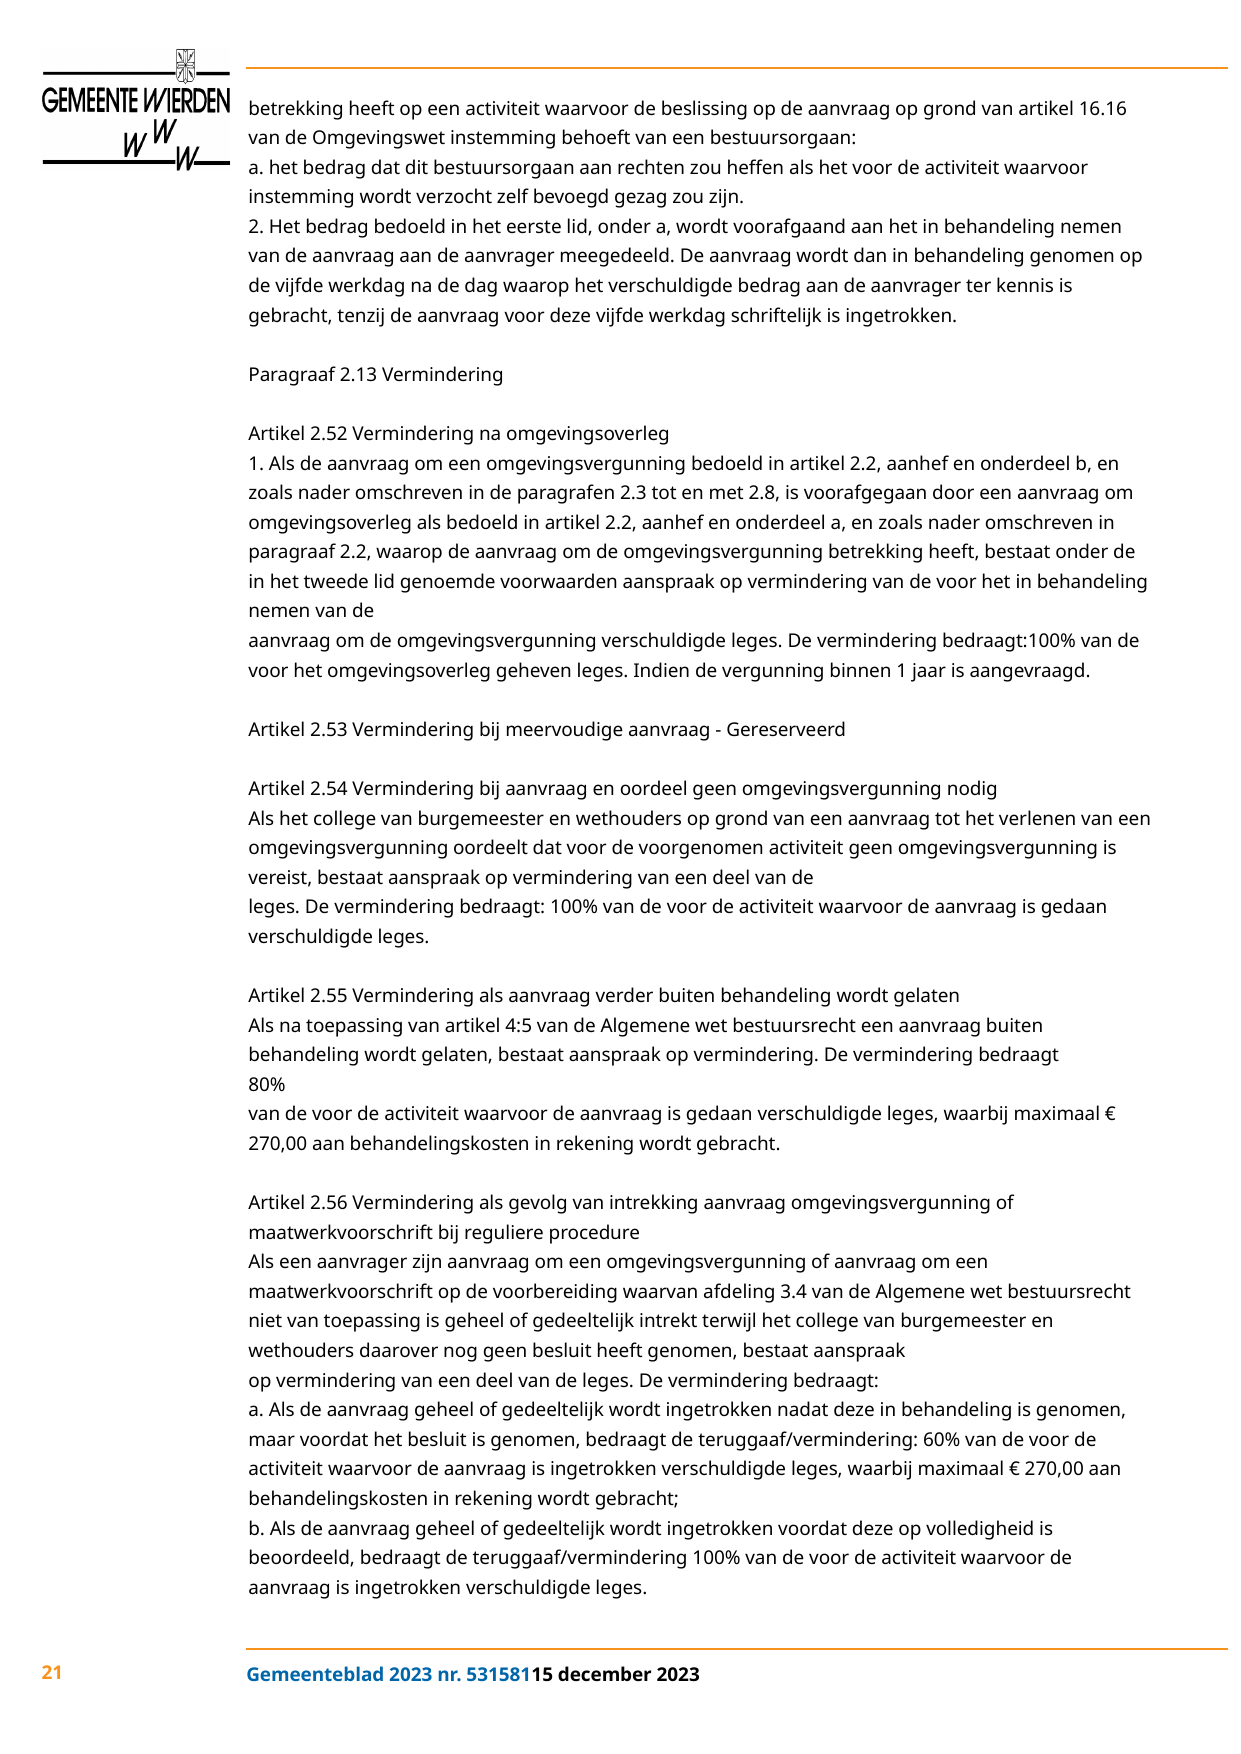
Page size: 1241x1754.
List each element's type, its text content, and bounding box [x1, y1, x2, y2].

text aanvraag om de omgevingsvergunning verschuldigde leges. De vermindering bedraagt:100% van de voor het omgevingsoverleg geheven leges. Indien de vergunning binnen 1 jaar is aangevraagd. [248, 627, 1152, 683]
text Als na toepassing van artikel 4:5 van de Algemene wet bestuursrecht een aanvraag buiten behandeling wordt gelaten, bestaat aanspraak op vermindering. De vermindering bedraagt [248, 1012, 1152, 1067]
text a. Als de aanvraag geheel of gedeeltelijk wordt ingetrokken nadat deze in behandeling is genomen, maar voordat het besluit is genomen, bedraagt de teruggaaf/vermindering: 60% van de voor de activiteit waarvoor de aanvraag is ingetrokken verschuldigde leges, waarbij maximaal € 270,00 aan behandelingskosten in rekening wordt gebracht; [248, 1396, 1152, 1511]
text 2. Het bedrag bedoeld in het eerste lid, onder a, wordt voorafgaand aan het in behandeling nemen van de aanvraag aan de aanvrager meegedeeld. De aanvraag wordt dan in behandeling genomen op de vijfde werkdag na de dag waarop het verschuldigde bedrag aan de aanvrager ter kennis is gebracht, tenzij de aanvraag voor deze vijfde werkdag schriftelijk is ingetrokken. [248, 213, 1152, 328]
text Artikel 2.54 Vermindering bij aanvraag en oordeel geen omgevingsvergunning nodig [248, 775, 1152, 801]
text Artikel 2.56 Vermindering als gevolg van intrekking aanvraag omgevingsvergunning of maatwerkvoorschrift bij reguliere procedure [248, 1189, 1152, 1245]
text Artikel 2.55 Vermindering als aanvraag verder buiten behandeling wordt gelaten [248, 982, 1152, 1008]
text 80% [248, 1071, 1152, 1097]
text Als een aanvrager zijn aanvraag om een omgevingsvergunning of aanvraag om een maatwerkvoorschrift op de voorbereiding waarvan afdeling 3.4 van de Algemene wet bestuursrecht niet van toepassing is geheel of gedeeltelijk intrekt terwijl het college van burgemeester en wethouders daarover nog geen besluit heeft genomen, bestaat aanspraak [248, 1248, 1152, 1363]
text 1. Als de aanvraag om een omgevingsvergunning bedoeld in artikel 2.2, aanhef en onderdeel b, en zoals nader omschreven in de paragrafen 2.3 tot en met 2.8, is voorafgegaan door een aanvraag om omgevingsoverleg als bedoeld in artikel 2.2, aanhef en onderdeel a, en zoals nader omschreven in paragraaf 2.2, waarop de aanvraag om de omgevingsvergunning betrekking heeft, bestaat onder de in het tweede lid genoemde voorwaarden aanspraak op vermindering van de voor het in behandeling nemen van de [248, 450, 1152, 623]
text betrekking heeft op een activiteit waarvoor de beslissing op de aanvraag op grond van artikel 16.16 van de Omgevingswet instemming behoeft van een bestuursorgaan: [248, 95, 1152, 150]
text leges. De vermindering bedraagt: 100% van de voor de activiteit waarvoor de aanvraag is gedaan verschuldigde leges. [248, 893, 1152, 949]
picture [41, 47, 231, 172]
text Als het college van burgemeester en wethouders op grond van een aanvraag tot het verlenen van een omgevingsvergunning oordeelt dat voor de voorgenomen activiteit geen omgevingsvergunning is vereist, bestaat aanspraak op vermindering van een deel van de [248, 805, 1152, 890]
text op vermindering van een deel van de leges. De vermindering bedraagt: [248, 1367, 1152, 1393]
text Paragraaf 2.13 Vermindering [248, 361, 1152, 387]
text van de voor de activiteit waarvoor de aanvraag is gedaan verschuldigde leges, waarbij maximaal € 270,00 aan behandelingskosten in rekening wordt gebracht. [248, 1101, 1152, 1156]
text a. het bedrag dat dit bestuursorgaan aan rechten zou heffen als het voor de activiteit waarvoor instemming wordt verzocht zelf bevoegd gezag zou zijn. [248, 154, 1152, 209]
text Artikel 2.53 Vermindering bij meervoudige aanvraag - Gereserveerd [248, 716, 1152, 742]
text Artikel 2.52 Vermindering na omgevingsoverleg [248, 420, 1152, 446]
text b. Als de aanvraag geheel of gedeeltelijk wordt ingetrokken voordat deze op volledigheid is beoordeeld, bedraagt de teruggaaf/vermindering 100% van de voor de activiteit waarvoor de aanvraag is ingetrokken verschuldigde leges. [248, 1515, 1152, 1600]
